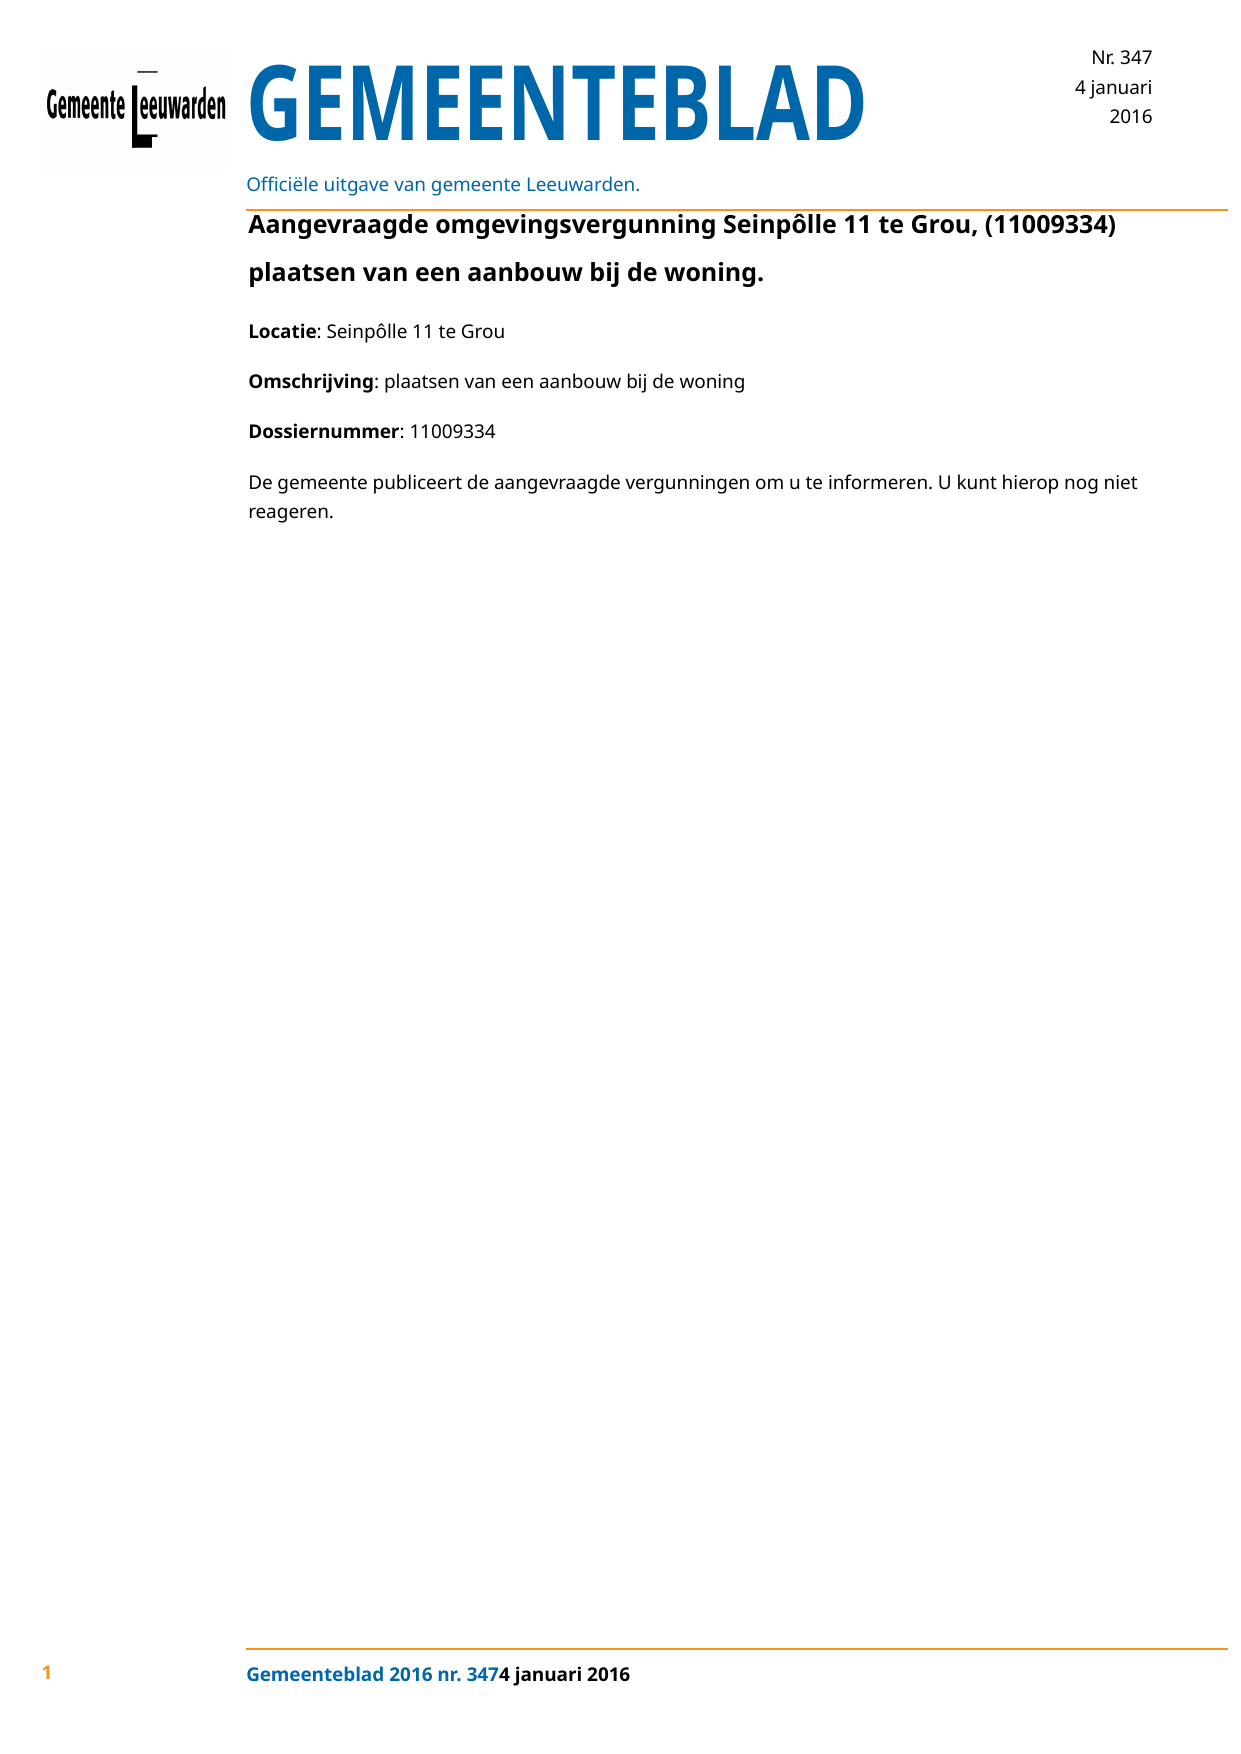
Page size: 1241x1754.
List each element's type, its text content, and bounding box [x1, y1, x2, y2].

text Locatie: Seinpôlle 11 te Grou [248, 318, 1152, 344]
text De gemeente publiceert de aangevraagde vergunningen om u te informeren. U kunt hierop nog niet reageren. [248, 469, 1152, 524]
text Aangevraagde omgevingsvergunning Seinpôlle 11 te Grou, (11009334) plaatsen van een aanbouw bij de woning. [248, 211, 1152, 288]
text Omschrijving: plaatsen van een aanbouw bij de woning [248, 368, 1152, 394]
picture [41, 47, 231, 172]
text Dossiernummer: 11009334 [248, 419, 1152, 444]
